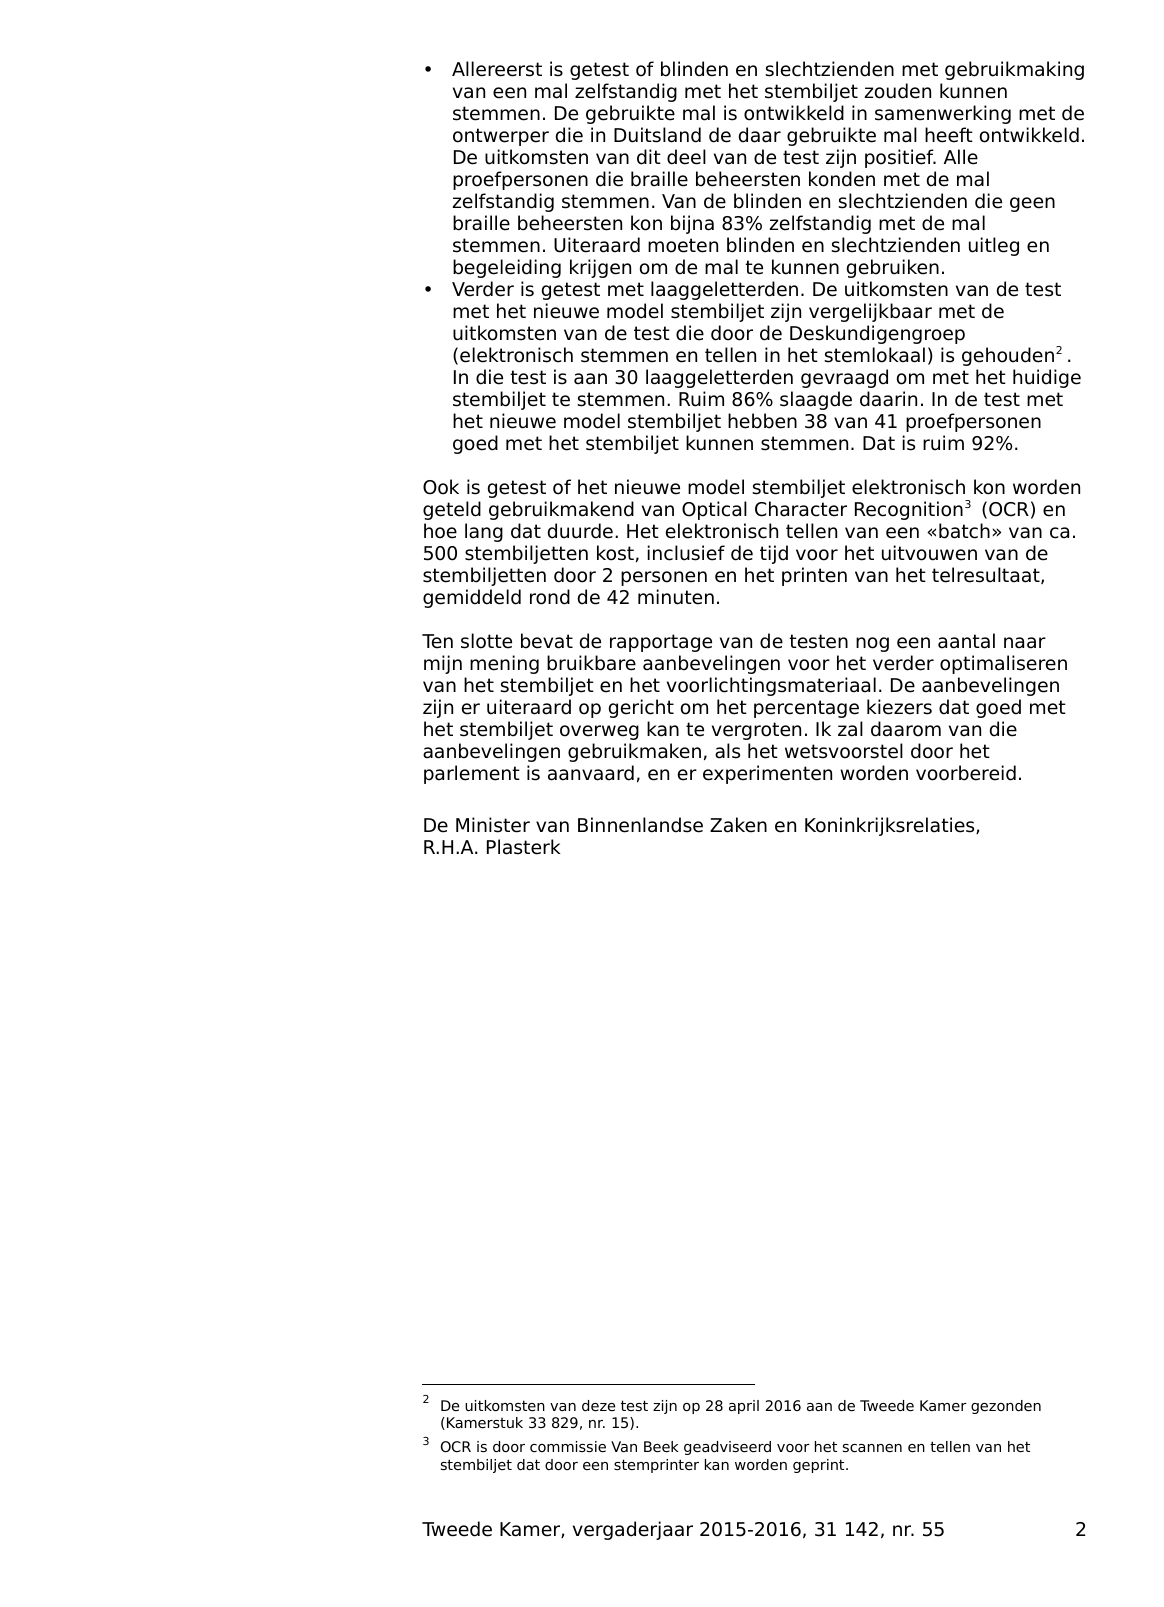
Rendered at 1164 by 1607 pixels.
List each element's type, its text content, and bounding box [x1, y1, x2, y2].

text De uitkomsten van deze test zijn op 28 april 2016 aan de Tweede Kamer gezonden (Kamerstuk 33 829, nr. 15). [422, 1393, 1087, 1432]
text De Minister van Binnenlandse Zaken en Koninkrijksrelaties, R.H.A. Plasterk [422, 815, 1087, 859]
text • Verder is getest met laaggeletterden. De uitkomsten van de test met het nieuwe model stembiljet zijn vergelijkbaar met de uitkomsten van de test die door de Deskundigengroep (elektronisch stemmen en tellen in het stemlokaal) is gehouden. In die test is aan 30 laaggeletterden gevraagd om met het huidige stembiljet te stemmen. Ruim 86% slaagde daarin. In de test met het nieuwe model stembiljet hebben 38 van 41 proefpersonen goed met het stembiljet kunnen stemmen. Dat is ruim 92%. [422, 279, 1087, 455]
text Ook is getest of het nieuwe model stembiljet elektronisch kon worden geteld gebruikmakend van Optical Character Recognition (OCR) en hoe lang dat duurde. Het elektronisch tellen van een «batch» van ca. 500 stembiljetten kost, inclusief de tijd voor het uitvouwen van de stembiljetten door 2 personen en het printen van het telresultaat, gemiddeld rond de 42 minuten. [422, 477, 1087, 609]
text OCR is door commissie Van Beek geadviseerd voor het scannen en tellen van het stembiljet dat door een stemprinter kan worden geprint. [422, 1435, 1087, 1474]
text Ten slotte bevat de rapportage van de testen nog een aantal naar mijn mening bruikbare aanbevelingen voor het verder optimaliseren van het stembiljet en het voorlichtingsmateriaal. De aanbevelingen zijn er uiteraard op gericht om het percentage kiezers dat goed met het stembiljet overweg kan te vergroten. Ik zal daarom van die aanbevelingen gebruikmaken, als het wetsvoorstel door het parlement is aanvaard, en er experimenten worden voorbereid. [422, 631, 1087, 785]
text • Allereerst is getest of blinden en slechtzienden met gebruikmaking van een mal zelfstandig met het stembiljet zouden kunnen stemmen. De gebruikte mal is ontwikkeld in samenwerking met de ontwerper die in Duitsland de daar gebruikte mal heeft ontwikkeld. De uitkomsten van dit deel van de test zijn positief. Alle proefpersonen die braille beheersten konden met de mal zelfstandig stemmen. Van de blinden en slechtzienden die geen braille beheersten kon bijna 83% zelfstandig met de mal stemmen. Uiteraard moeten blinden en slechtzienden uitleg en begeleiding krijgen om de mal te kunnen gebruiken. [422, 59, 1087, 279]
